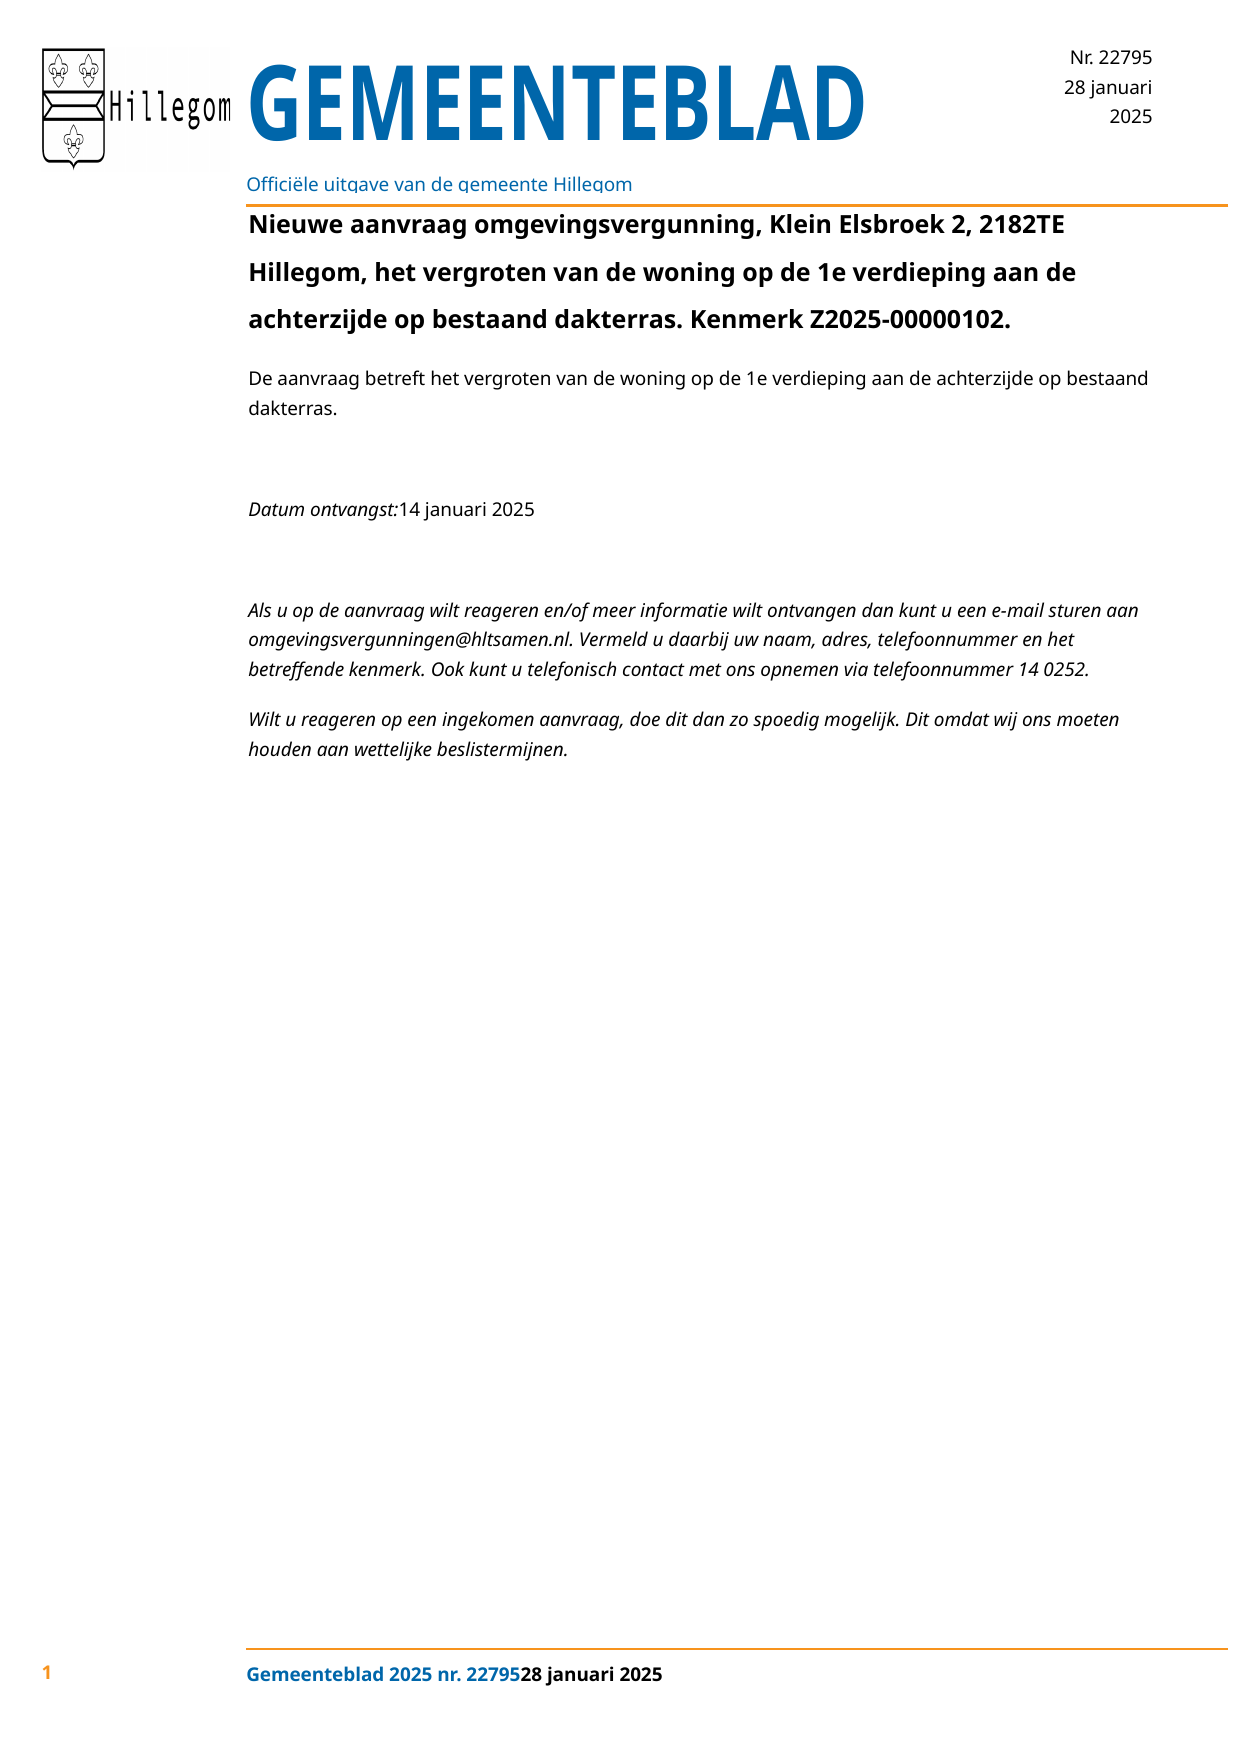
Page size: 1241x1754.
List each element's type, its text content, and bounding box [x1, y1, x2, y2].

text Wilt u reageren op een ingekomen aanvraag, doe dit dan zo spoedig mogelijk. Dit omdat wij ons moeten houden aan wettelijke beslistermijnen. [248, 706, 1152, 762]
text Datum ontvangst:14 januari 2025 [248, 496, 1152, 522]
picture [41, 47, 231, 172]
text De aanvraag betreft het vergroten van de woning op de 1e verdieping aan de achterzijde op bestaand dakterras. [248, 366, 1152, 421]
text Nieuwe aanvraag omgevingsvergunning, Klein Elsbroek 2, 2182TE Hillegom, het vergroten van de woning op de 1e verdieping aan de achterzijde op bestaand dakterras. Kenmerk Z2025-00000102. [248, 207, 1152, 336]
text Als u op de aanvraag wilt reageren en/of meer informatie wilt ontvangen dan kunt u een e-mail sturen aan omgevingsvergunningen@hltsamen.nl. Vermeld u daarbij uw naam, adres, telefoonnummer en het betreffende kenmerk. Ook kunt u telefonisch contact met ons opnemen via telefoonnummer 14 0252. [248, 597, 1152, 682]
